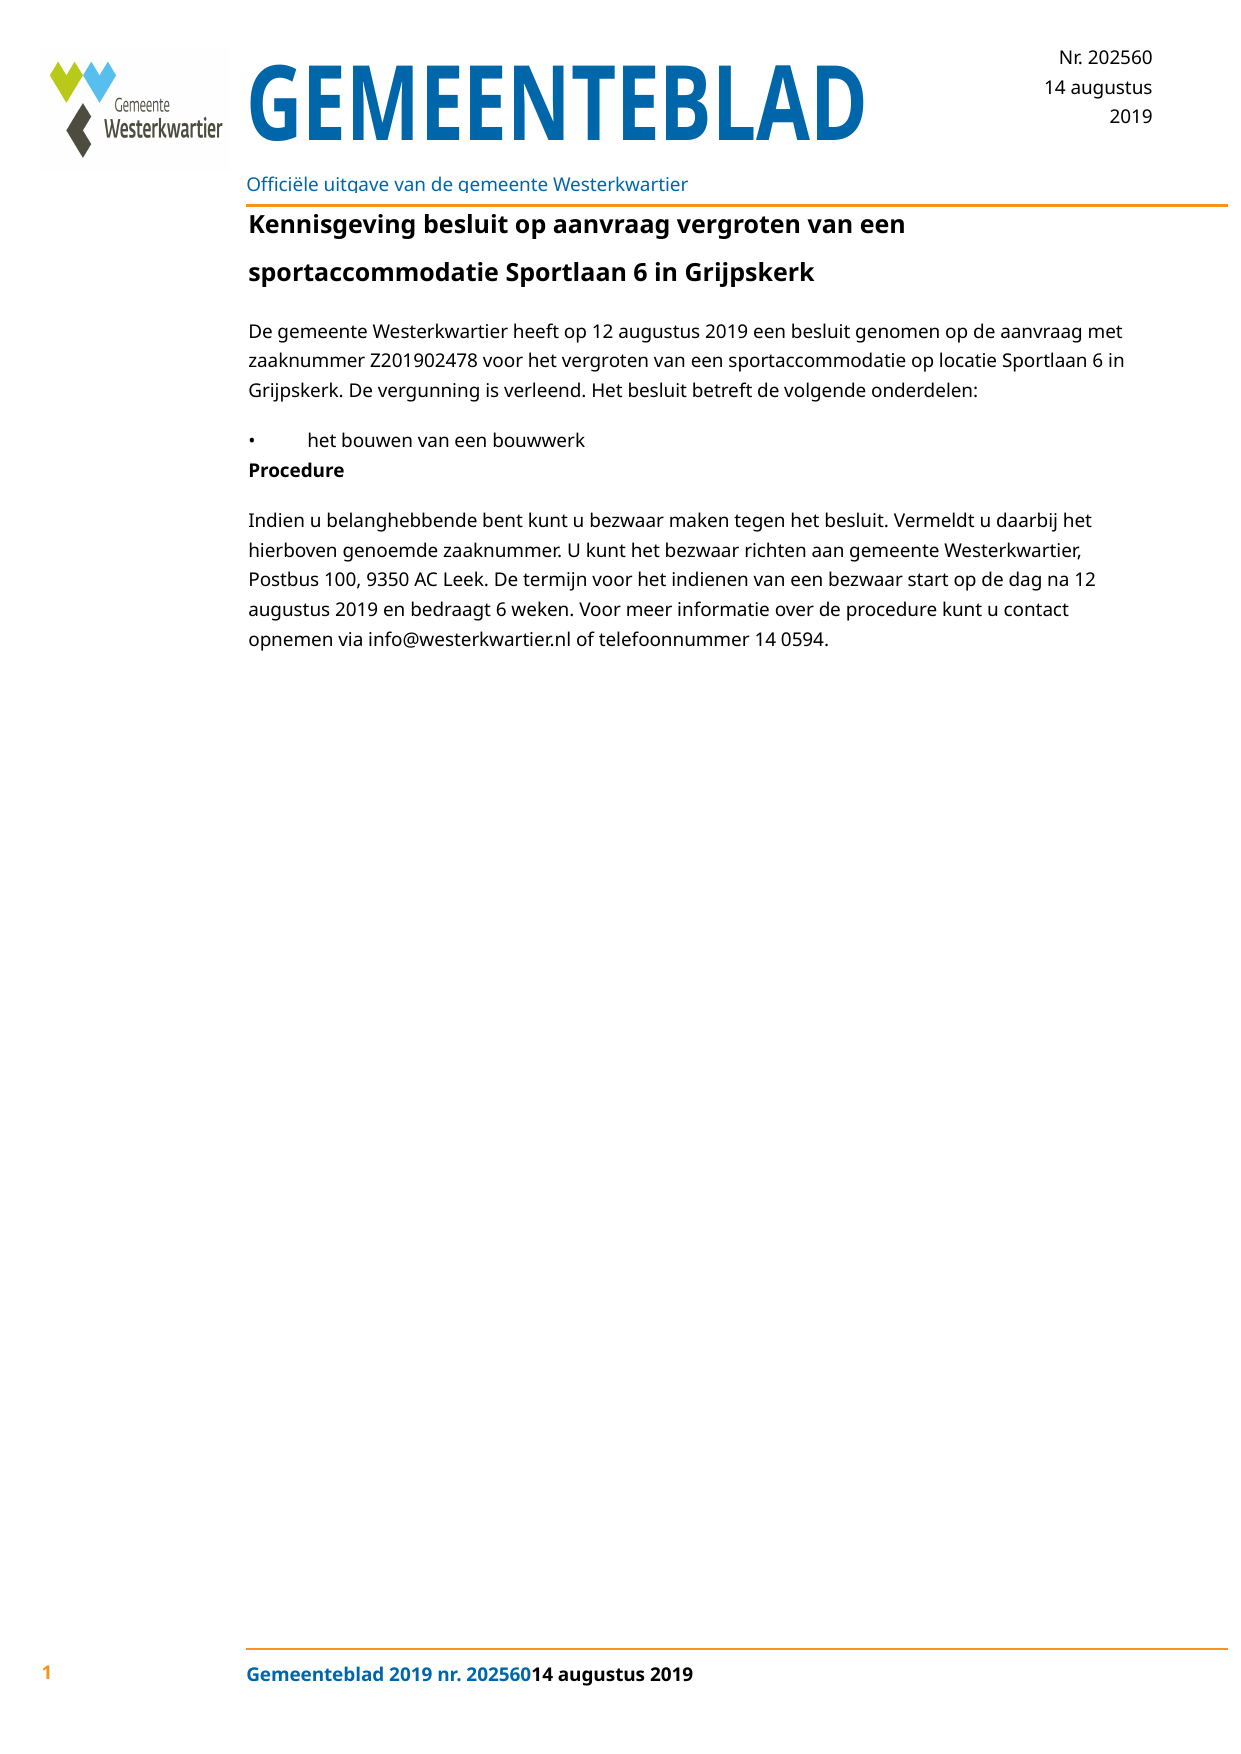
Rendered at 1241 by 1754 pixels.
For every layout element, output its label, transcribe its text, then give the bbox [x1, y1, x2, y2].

list het bouwen van een bouwwerk [248, 427, 1152, 453]
picture [41, 47, 231, 172]
text Kennisgeving besluit op aanvraag vergroten van een sportaccommodatie Sportlaan 6 in Grijpskerk [248, 207, 1152, 288]
text Procedure [248, 457, 1152, 483]
text Indien u belanghebbende bent kunt u bezwaar maken tegen het besluit. Vermeldt u daarbij het hierboven genoemde zaaknummer. U kunt het bezwaar richten aan gemeente Westerkwartier, Postbus 100, 9350 AC Leek. De termijn voor het indienen van een bezwaar start op de dag na 12 augustus 2019 en bedraagt 6 weken. Voor meer informatie over de procedure kunt u contact opnemen via info@westerkwartier.nl of telefoonnummer 14 0594. [248, 507, 1152, 652]
text De gemeente Westerkwartier heeft op 12 augustus 2019 een besluit genomen op de aanvraag met zaaknummer Z201902478 voor het vergroten van een sportaccommodatie op locatie Sportlaan 6 in Grijpskerk. De vergunning is verleend. Het besluit betreft de volgende onderdelen: [248, 318, 1152, 403]
